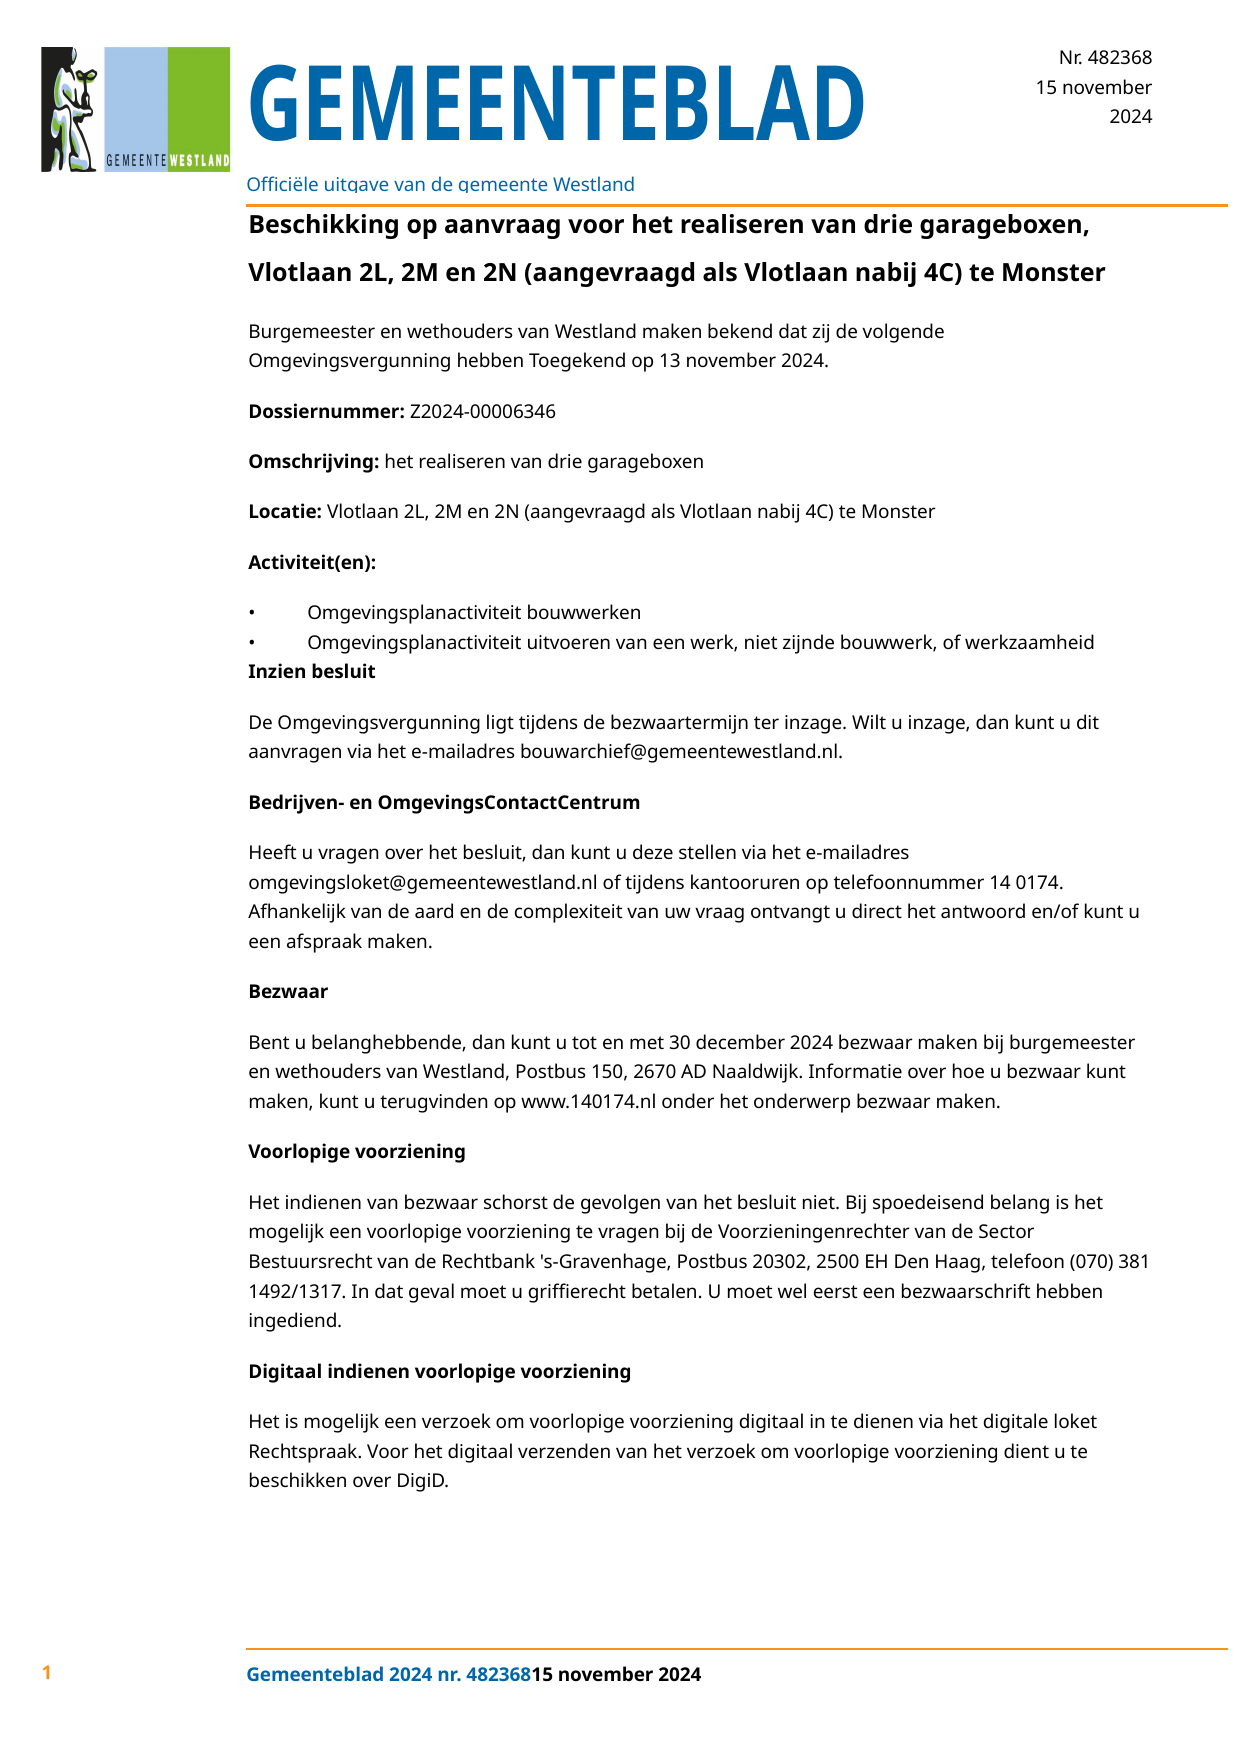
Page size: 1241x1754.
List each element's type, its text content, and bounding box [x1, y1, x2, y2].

list Omgevingsplanactiviteit bouwwerken [248, 599, 1152, 625]
text Bezwaar [248, 979, 1152, 1004]
text Heeft u vragen over het besluit, dan kunt u deze stellen via het e-mailadres omgevingsloket@gemeentewestland.nl of tijdens kantooruren op telefoonnummer 14 0174. Afhankelijk van de aard en de complexiteit van uw vraag ontvangt u direct het antwoord en/of kunt u een afspraak maken. [248, 839, 1152, 954]
text Inzien besluit [248, 659, 1152, 684]
text Activiteit(en): [248, 549, 1152, 575]
text Omschrijving: het realiseren van drie garageboxen [248, 448, 1152, 474]
text Voorlopige voorziening [248, 1139, 1152, 1164]
text De Omgevingsvergunning ligt tijdens de bezwaartermijn ter inzage. Wilt u inzage, dan kunt u dit aanvragen via het e-mailadres bouwarchief@gemeentewestland.nl. [248, 709, 1152, 764]
text Burgemeester en wethouders van Westland maken bekend dat zij de volgende Omgevingsvergunning hebben Toegekend op 13 november 2024. [248, 318, 1152, 373]
text Bedrijven- en OmgevingsContactCentrum [248, 789, 1152, 815]
text Digitaal indienen voorlopige voorziening [248, 1358, 1152, 1384]
text Dossiernummer: Z2024-00006346 [248, 398, 1152, 424]
text Locatie: Vlotlaan 2L, 2M en 2N (aangevraagd als Vlotlaan nabij 4C) te Monster [248, 499, 1152, 524]
text Bent u belanghebbende, dan kunt u tot en met 30 december 2024 bezwaar maken bij burgemeester en wethouders van Westland, Postbus 150, 2670 AD Naaldwijk. Informatie over hoe u bezwaar kunt maken, kunt u terugvinden op www.140174.nl onder het onderwerp bezwaar maken. [248, 1029, 1152, 1114]
text Het is mogelijk een verzoek om voorlopige voorziening digitaal in te dienen via het digitale loket Rechtspraak. Voor het digitaal verzenden van het verzoek om voorlopige voorziening dient u te beschikken over DigiD. [248, 1408, 1152, 1493]
picture [41, 47, 231, 172]
text Het indienen van bezwaar schorst de gevolgen van het besluit niet. Bij spoedeisend belang is het mogelijk een voorlopige voorziening te vragen bij de Voorzieningenrechter van de Sector Bestuursrecht van de Rechtbank 's-Gravenhage, Postbus 20302, 2500 EH Den Haag, telefoon (070) 381 1492/1317. In dat geval moet u griffierecht betalen. U moet wel eerst een bezwaarschrift hebben ingediend. [248, 1189, 1152, 1333]
list Omgevingsplanactiviteit uitvoeren van een werk, niet zijnde bouwwerk, of werkzaamheid [248, 629, 1152, 655]
text Beschikking op aanvraag voor het realiseren van drie garageboxen, Vlotlaan 2L, 2M en 2N (aangevraagd als Vlotlaan nabij 4C) te Monster [248, 207, 1152, 288]
